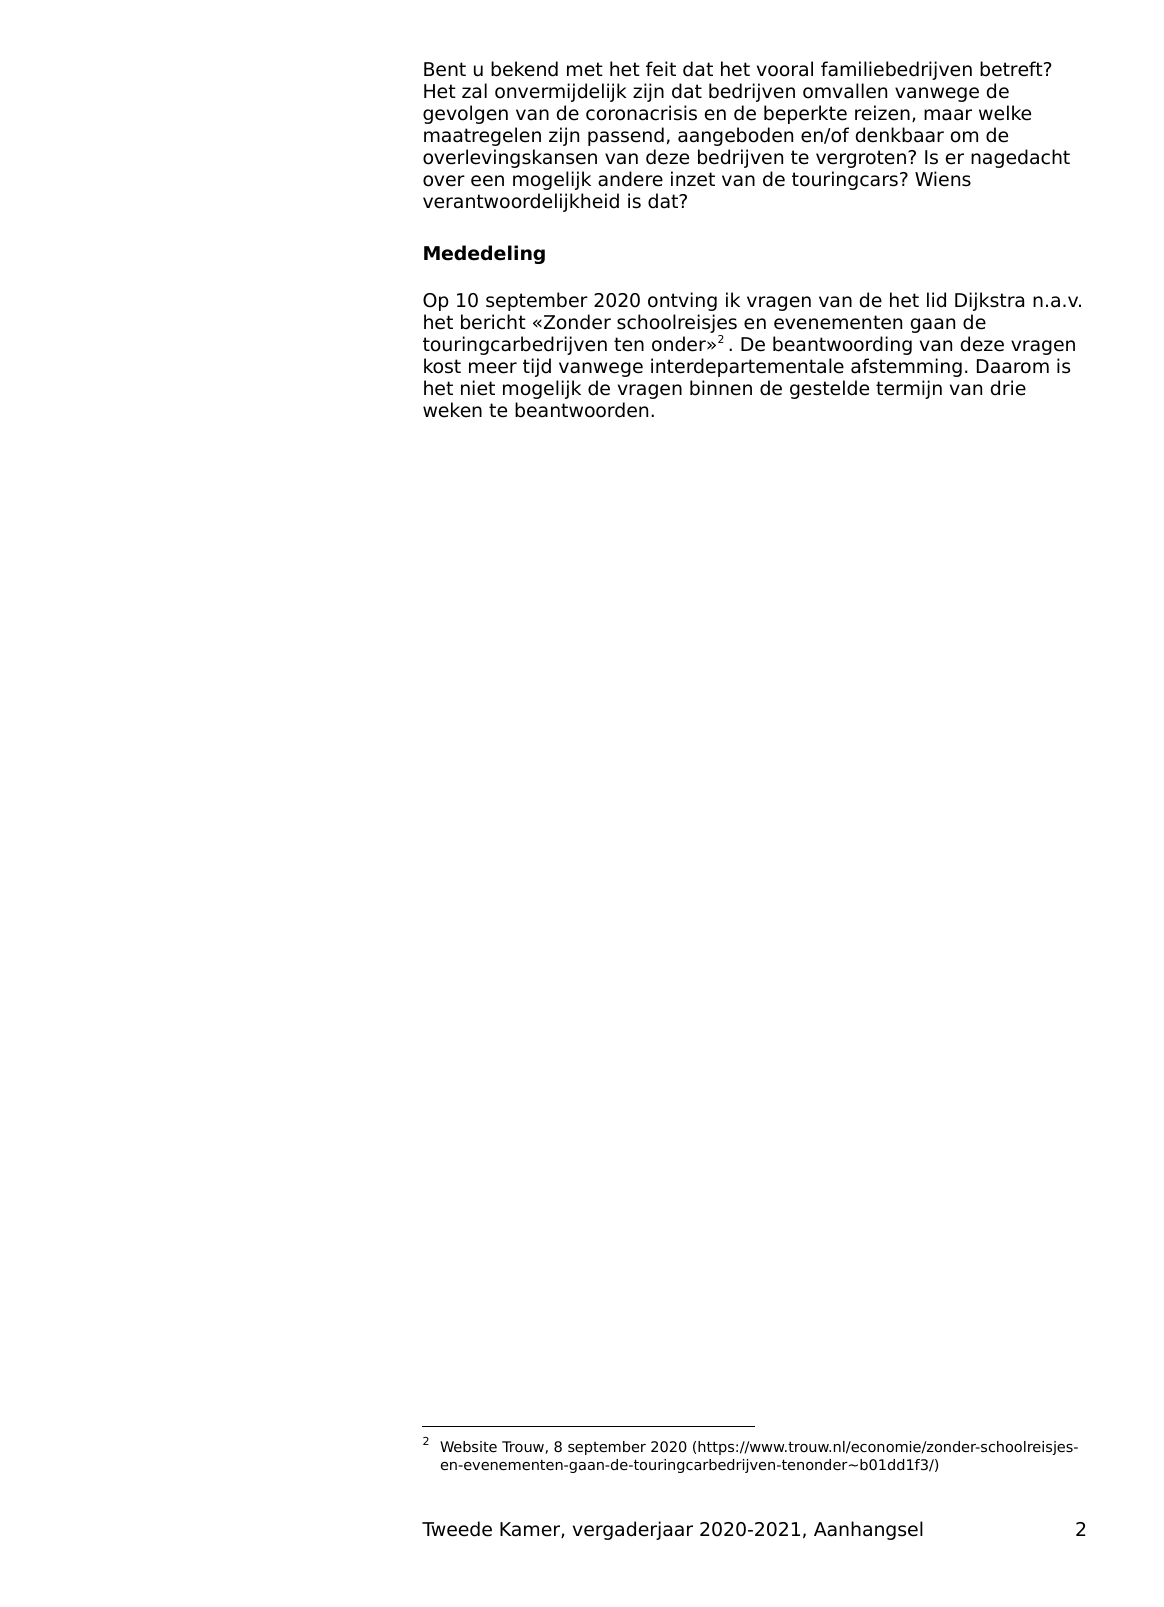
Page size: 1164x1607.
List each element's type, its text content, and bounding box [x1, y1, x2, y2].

text Bent u bekend met het feit dat het vooral familiebedrijven betreft? Het zal onvermijdelijk zijn dat bedrijven omvallen vanwege de gevolgen van de coronacrisis en de beperkte reizen, maar welke maatregelen zijn passend, aangeboden en/of denkbaar om de overlevingskansen van deze bedrijven te vergroten? Is er nagedacht over een mogelijk andere inzet van de touringcars? Wiens verantwoordelijkheid is dat? [422, 59, 1087, 213]
subtitle Mededeling [422, 243, 1087, 265]
text Op 10 september 2020 ontving ik vragen van de het lid Dijkstra n.a.v. het bericht «Zonder schoolreisjes en evenementen gaan de touringcarbedrijven ten onder». De beantwoording van deze vragen kost meer tijd vanwege interdepartementale afstemming. Daarom is het niet mogelijk de vragen binnen de gestelde termijn van drie weken te beantwoorden. [422, 290, 1087, 422]
text Website Trouw, 8 september 2020 (https://www.trouw.nl/economie/zonder-schoolreisjes-en-evenementen-gaan-de-touringcarbedrijven-tenonder~b01dd1f3/) [422, 1435, 1087, 1474]
